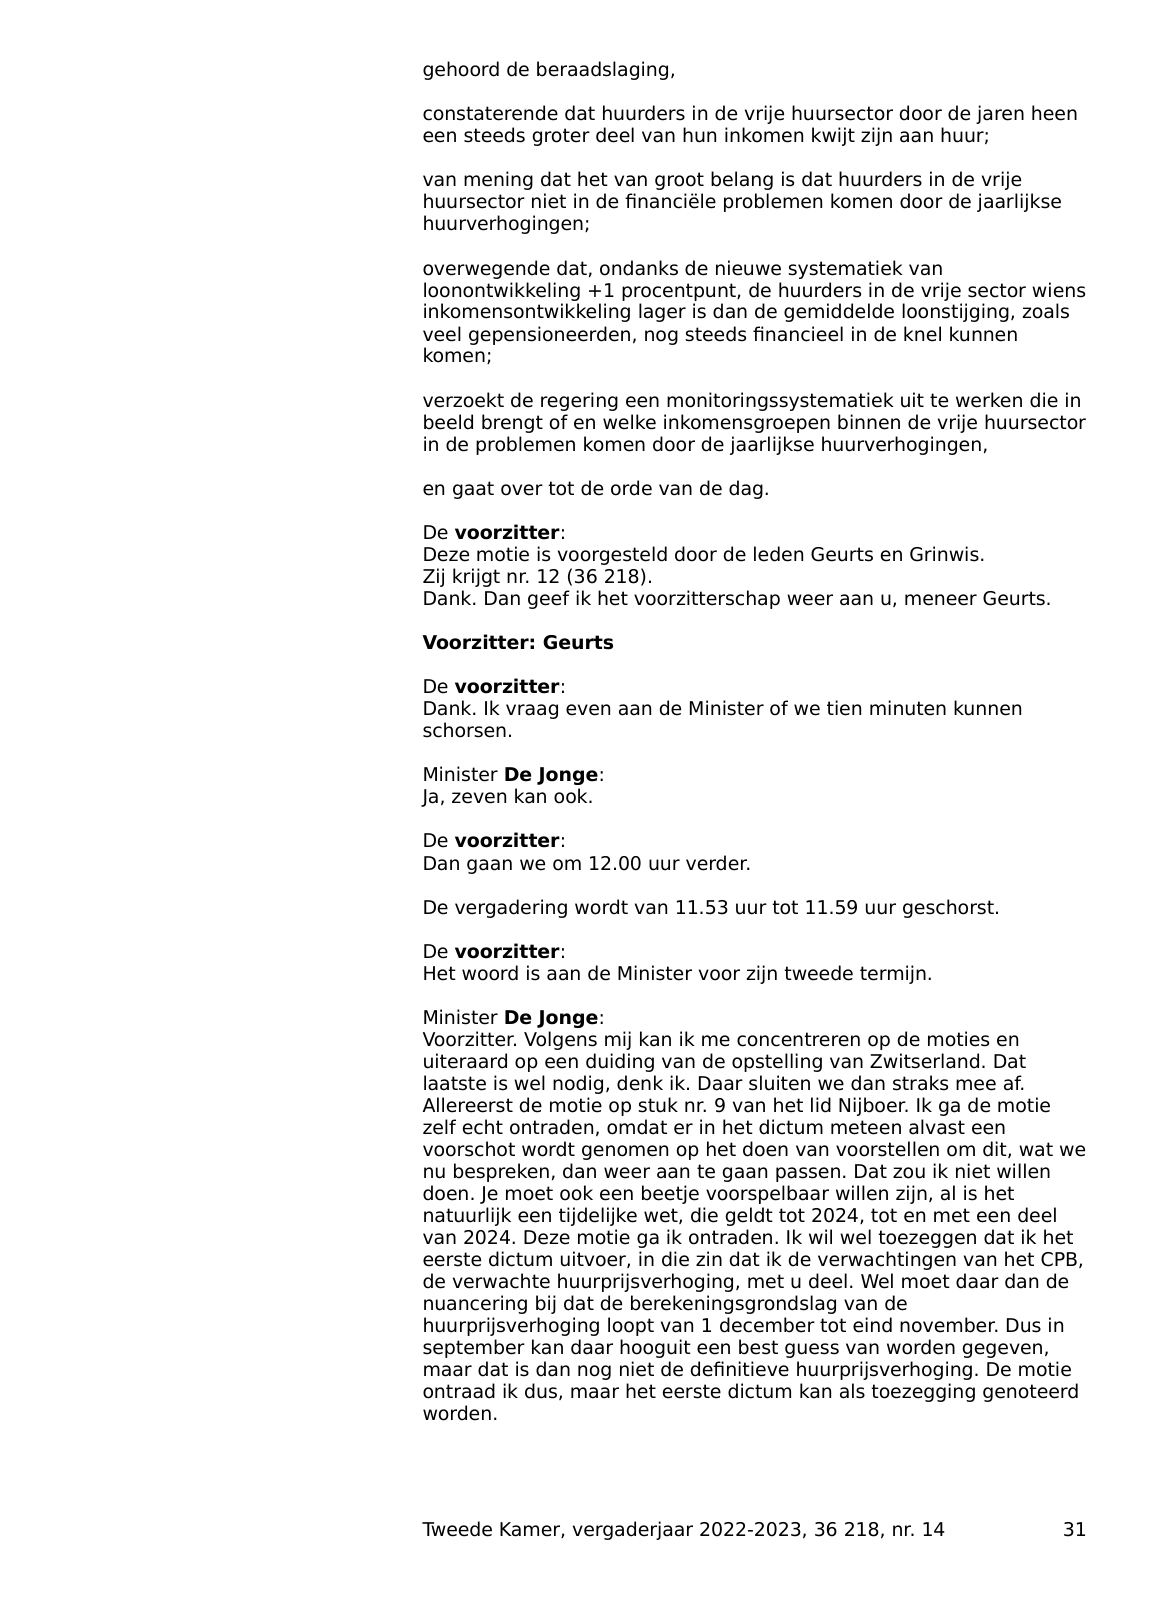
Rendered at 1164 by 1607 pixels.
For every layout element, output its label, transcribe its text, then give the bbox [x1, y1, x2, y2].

text De voorzitter: [422, 676, 1087, 698]
text Allereerst de motie op stuk nr. 9 van het lid Nijboer. Ik ga de motie zelf echt ontraden, omdat er in het dictum meteen alvast een voorschot wordt genomen op het doen van voorstellen om dit, wat we nu bespreken, dan weer aan te gaan passen. Dat zou ik niet willen doen. Je moet ook een beetje voorspelbaar willen zijn, al is het natuurlijk een tijdelijke wet, die geldt tot 2024, tot en met een deel van 2024. Deze motie ga ik ontraden. Ik wil wel toezeggen dat ik het eerste dictum uitvoer, in die zin dat ik de verwachtingen van het CPB, de verwachte huurprijsverhoging, met u deel. Wel moet daar dan de nuancering bij dat de berekeningsgrondslag van de huurprijsverhoging loopt van 1 december tot eind november. Dus in september kan daar hooguit een best guess van worden gegeven, maar dat is dan nog niet de definitieve huurprijsverhoging. De motie ontraad ik dus, maar het eerste dictum kan als toezegging genoteerd worden. [422, 1095, 1087, 1424]
text Dan gaan we om 12.00 uur verder. [422, 852, 1087, 874]
text Dank. Dan geef ik het voorzitterschap weer aan u, meneer Geurts. [422, 588, 1087, 610]
text van mening dat het van groot belang is dat huurders in de vrije huursector niet in de financiële problemen komen door de jaarlijkse huurverhogingen; [422, 169, 1087, 235]
text Zij krijgt nr. 12 (36 218). [422, 566, 1087, 588]
text verzoekt de regering een monitoringssystematiek uit te werken die in beeld brengt of en welke inkomensgroepen binnen de vrije huursector in de problemen komen door de jaarlijkse huurverhogingen, [422, 389, 1087, 456]
text Het woord is aan de Minister voor zijn tweede termijn. [422, 963, 1087, 985]
text overwegende dat, ondanks de nieuwe systematiek van loonontwikkeling +1 procentpunt, de huurders in de vrije sector wiens inkomensontwikkeling lager is dan de gemiddelde loonstijging, zoals veel gepensioneerden, nog steeds financieel in de knel kunnen komen; [422, 257, 1087, 367]
text De voorzitter: [422, 941, 1087, 963]
text Ja, zeven kan ook. [422, 786, 1087, 808]
text De voorzitter: [422, 522, 1087, 544]
text Deze motie is voorgesteld door de leden Geurts en Grinwis. [422, 544, 1087, 566]
text De voorzitter: [422, 830, 1087, 852]
text Dank. Ik vraag even aan de Minister of we tien minuten kunnen schorsen. [422, 698, 1087, 742]
subtitle Voorzitter: Geurts [422, 632, 1087, 654]
text Minister De Jonge: [422, 1007, 1087, 1029]
text gehoord de beraadslaging, [422, 59, 1087, 81]
text Voorzitter. Volgens mij kan ik me concentreren op de moties en uiteraard op een duiding van de opstelling van Zwitserland. Dat laatste is wel nodig, denk ik. Daar sluiten we dan straks mee af. [422, 1029, 1087, 1095]
text constaterende dat huurders in de vrije huursector door de jaren heen een steeds groter deel van hun inkomen kwijt zijn aan huur; [422, 103, 1087, 147]
text De vergadering wordt van 11.53 uur tot 11.59 uur geschorst. [422, 897, 1087, 918]
text en gaat over tot de orde van de dag. [422, 478, 1087, 500]
text Minister De Jonge: [422, 764, 1087, 786]
